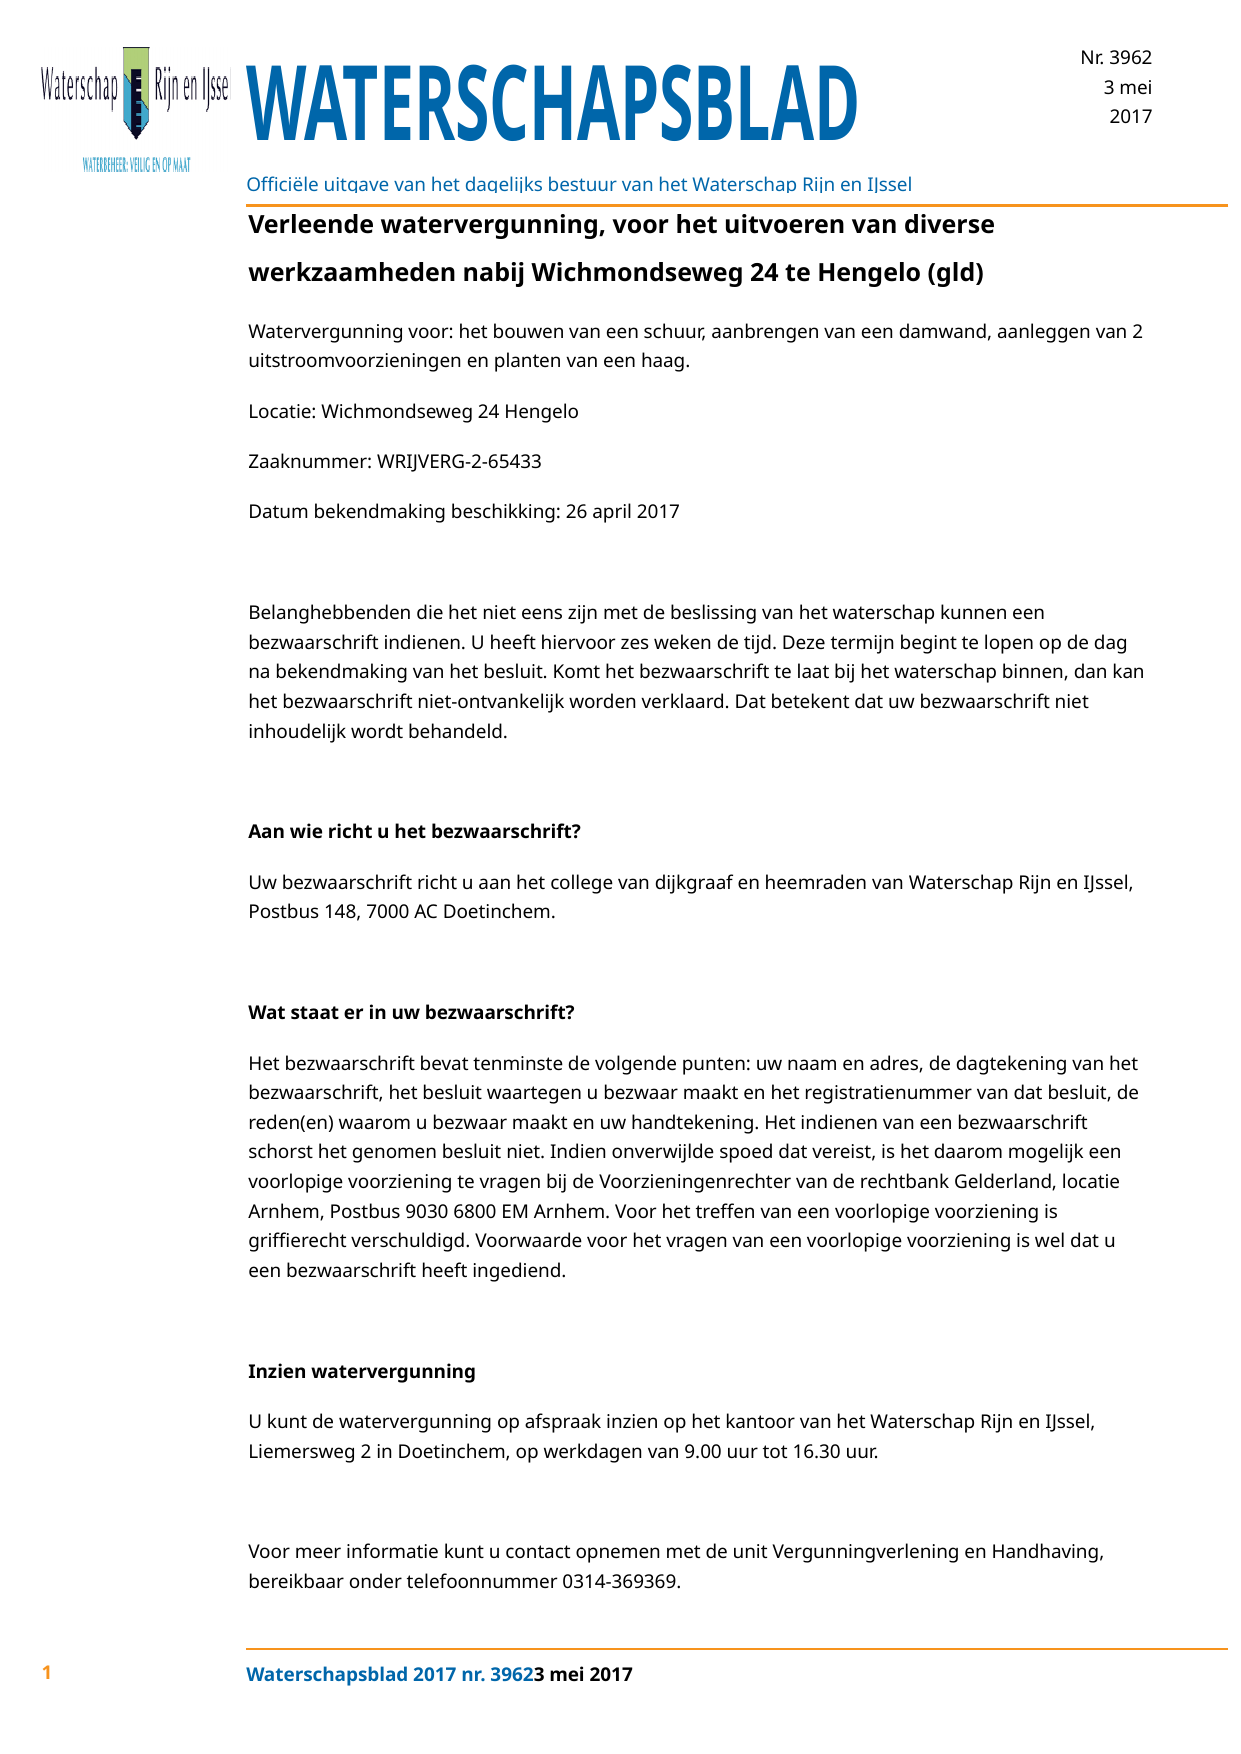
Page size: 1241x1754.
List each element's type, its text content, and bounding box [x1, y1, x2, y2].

text Het bezwaarschrift bevat tenminste de volgende punten: uw naam en adres, de dagtekening van het bezwaarschrift, het besluit waartegen u bezwaar maakt en het registratienummer van dat besluit, de reden(en) waarom u bezwaar maakt en uw handtekening. Het indienen van een bezwaarschrift schorst het genomen besluit niet. Indien onverwijlde spoed dat vereist, is het daarom mogelijk een voorlopige voorziening te vragen bij de Voorzieningenrechter van de rechtbank Gelderland, locatie Arnhem, Postbus 9030 6800 EM Arnhem. Voor het treffen van een voorlopige voorziening is griffierecht verschuldigd. Voorwaarde voor het vragen van een voorlopige voorziening is wel dat u een bezwaarschrift heeft ingediend. [248, 1050, 1152, 1283]
text Wat staat er in uw bezwaarschrift? [248, 999, 1152, 1025]
text Datum bekendmaking beschikking: 26 april 2017 [248, 499, 1152, 524]
text Uw bezwaarschrift richt u aan het college van dijkgraaf en heemraden van Waterschap Rijn en IJssel, Postbus 148, 7000 AC Doetinchem. [248, 869, 1152, 924]
text Belanghebbenden die het niet eens zijn met de beslissing van het waterschap kunnen een bezwaarschrift indienen. U heeft hiervoor zes weken de tijd. Deze termijn begint te lopen op de dag na bekendmaking van het besluit. Komt het bezwaarschrift te laat bij het waterschap binnen, dan kan het bezwaarschrift niet-ontvankelijk worden verklaard. Dat betekent dat uw bezwaarschrift niet inhoudelijk wordt behandeld. [248, 599, 1152, 744]
text Inzien watervergunning [248, 1358, 1152, 1384]
picture [41, 47, 231, 172]
text Locatie: Wichmondseweg 24 Hengelo [248, 398, 1152, 424]
text Watervergunning voor: het bouwen van een schuur, aanbrengen van een damwand, aanleggen van 2 uitstroomvoorzieningen en planten van een haag. [248, 318, 1152, 373]
text Verleende watervergunning, voor het uitvoeren van diverse werkzaamheden nabij Wichmondseweg 24 te Hengelo (gld) [248, 207, 1152, 288]
text Zaaknummer: WRIJVERG-2-65433 [248, 448, 1152, 474]
text U kunt de watervergunning op afspraak inzien op het kantoor van het Waterschap Rijn en IJssel, Liemersweg 2 in Doetinchem, op werkdagen van 9.00 uur tot 16.30 uur. [248, 1408, 1152, 1464]
text Aan wie richt u het bezwaarschrift? [248, 819, 1152, 844]
text Voor meer informatie kunt u contact opnemen met de unit Vergunningverlening en Handhaving, bereikbaar onder telefoonnummer 0314-369369. [248, 1539, 1152, 1594]
